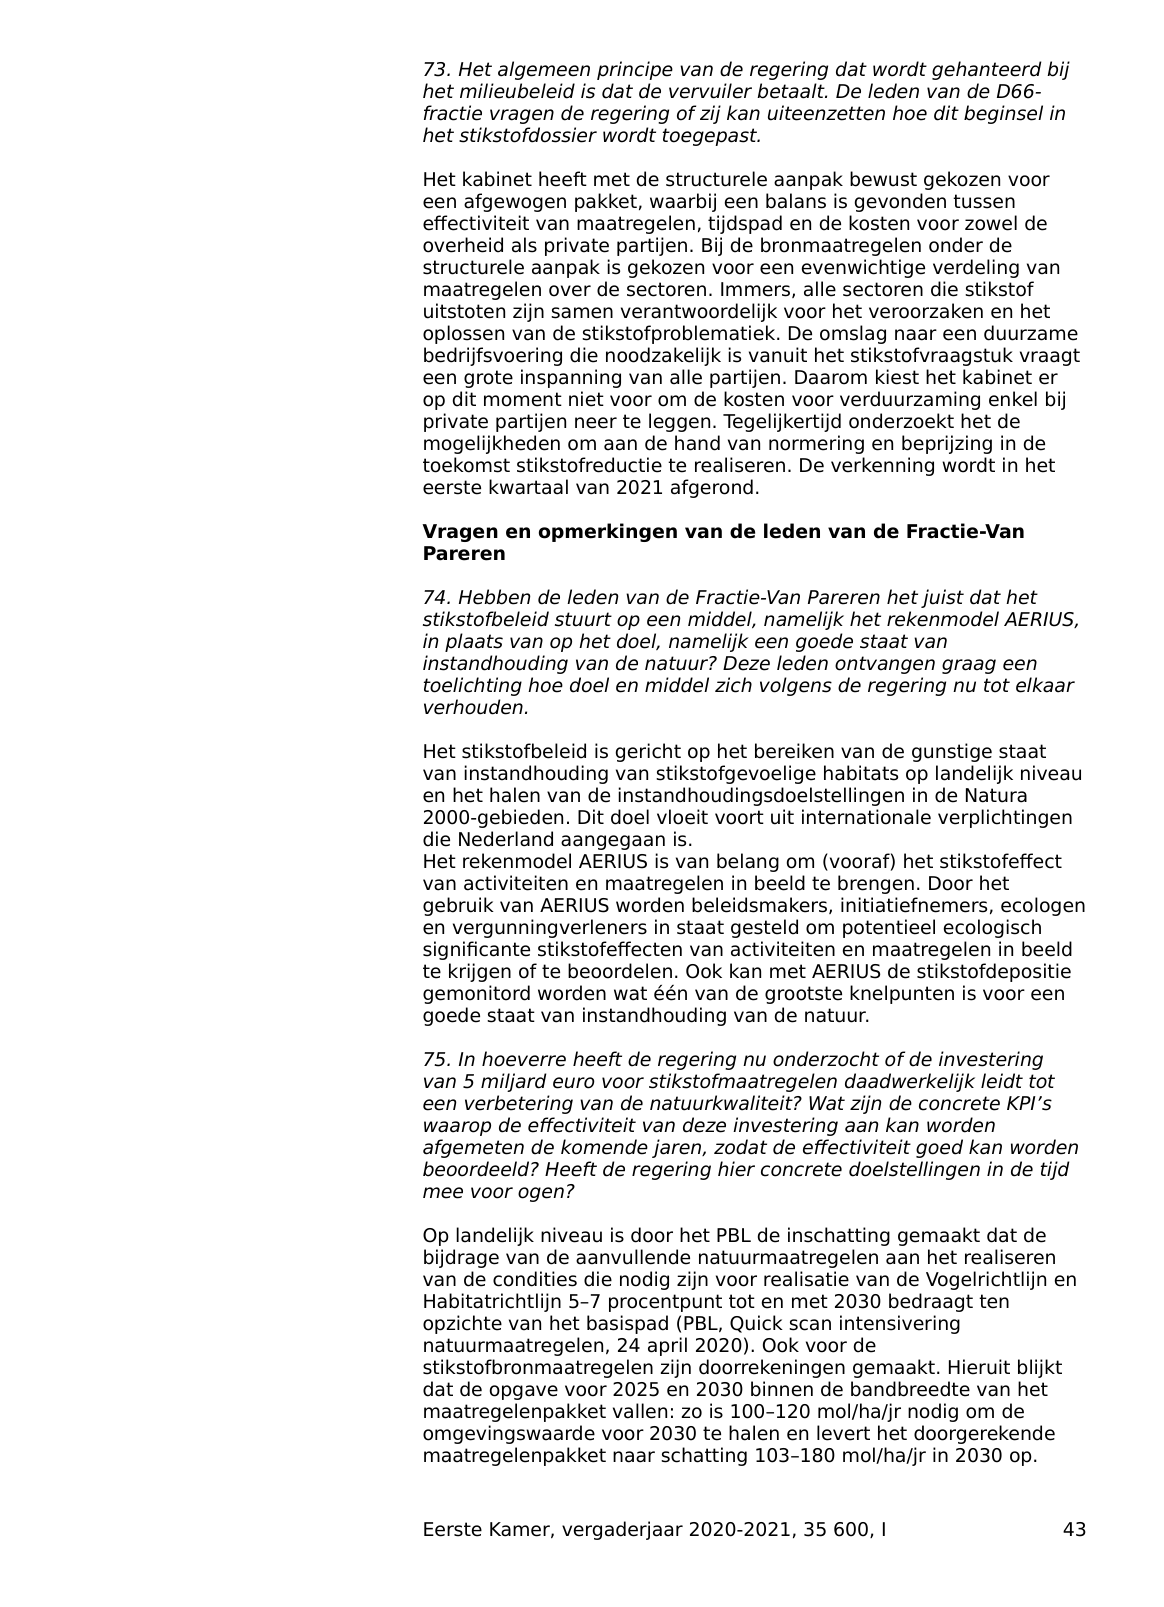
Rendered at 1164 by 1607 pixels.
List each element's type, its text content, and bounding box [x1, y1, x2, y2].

subtitle Vragen en opmerkingen van de leden van de Fractie-Van Pareren [422, 521, 1087, 565]
text Het stikstofbeleid is gericht op het bereiken van de gunstige staat van instandhouding van stikstofgevoelige habitats op landelijk niveau en het halen van de instandhoudingsdoelstellingen in de Natura 2000-gebieden. Dit doel vloeit voort uit internationale verplichtingen die Nederland aangegaan is. [422, 741, 1087, 851]
text Het rekenmodel AERIUS is van belang om (vooraf) het stikstofeffect van activiteiten en maatregelen in beeld te brengen. Door het gebruik van AERIUS worden beleidsmakers, initiatiefnemers, ecologen en vergunningverleners in staat gesteld om potentieel ecologisch significante stikstofeffecten van activiteiten en maatregelen in beeld te krijgen of te beoordelen. Ook kan met AERIUS de stikstofdepositie gemonitord worden wat één van de grootste knelpunten is voor een goede staat van instandhouding van de natuur. [422, 851, 1087, 1027]
text Op landelijk niveau is door het PBL de inschatting gemaakt dat de bijdrage van de aanvullende natuurmaatregelen aan het realiseren van de condities die nodig zijn voor realisatie van de Vogelrichtlijn en Habitatrichtlijn 5–7 procentpunt tot en met 2030 bedraagt ten opzichte van het basispad (PBL, Quick scan intensivering natuurmaatregelen, 24 april 2020). Ook voor de stikstofbronmaatregelen zijn doorrekeningen gemaakt. Hieruit blijkt dat de opgave voor 2025 en 2030 binnen de bandbreedte van het maatregelenpakket vallen: zo is 100–120 mol/ha/jr nodig om de omgevingswaarde voor 2030 te halen en levert het doorgerekende maatregelenpakket naar schatting 103–180 mol/ha/jr in 2030 op. [422, 1225, 1087, 1467]
text 74. Hebben de leden van de Fractie-Van Pareren het juist dat het stikstofbeleid stuurt op een middel, namelijk het rekenmodel AERIUS, in plaats van op het doel, namelijk een goede staat van instandhouding van de natuur? Deze leden ontvangen graag een toelichting hoe doel en middel zich volgens de regering nu tot elkaar verhouden. [422, 587, 1087, 719]
text 75. In hoeverre heeft de regering nu onderzocht of de investering van 5 miljard euro voor stikstofmaatregelen daadwerkelijk leidt tot een verbetering van de natuurkwaliteit? Wat zijn de concrete KPI’s waarop de effectiviteit van deze investering aan kan worden afgemeten de komende jaren, zodat de effectiviteit goed kan worden beoordeeld? Heeft de regering hier concrete doelstellingen in de tijd mee voor ogen? [422, 1049, 1087, 1203]
text Het kabinet heeft met de structurele aanpak bewust gekozen voor een afgewogen pakket, waarbij een balans is gevonden tussen effectiviteit van maatregelen, tijdspad en de kosten voor zowel de overheid als private partijen. Bij de bronmaatregelen onder de structurele aanpak is gekozen voor een evenwichtige verdeling van maatregelen over de sectoren. Immers, alle sectoren die stikstof uitstoten zijn samen verantwoordelijk voor het veroorzaken en het oplossen van de stikstofproblematiek. De omslag naar een duurzame bedrijfsvoering die noodzakelijk is vanuit het stikstofvraagstuk vraagt een grote inspanning van alle partijen. Daarom kiest het kabinet er op dit moment niet voor om de kosten voor verduurzaming enkel bij private partijen neer te leggen. Tegelijkertijd onderzoekt het de mogelijkheden om aan de hand van normering en beprijzing in de toekomst stikstofreductie te realiseren. De verkenning wordt in het eerste kwartaal van 2021 afgerond. [422, 169, 1087, 499]
text 73. Het algemeen principe van de regering dat wordt gehanteerd bij het milieubeleid is dat de vervuiler betaalt. De leden van de D66-fractie vragen de regering of zij kan uiteenzetten hoe dit beginsel in het stikstofdossier wordt toegepast. [422, 59, 1087, 147]
